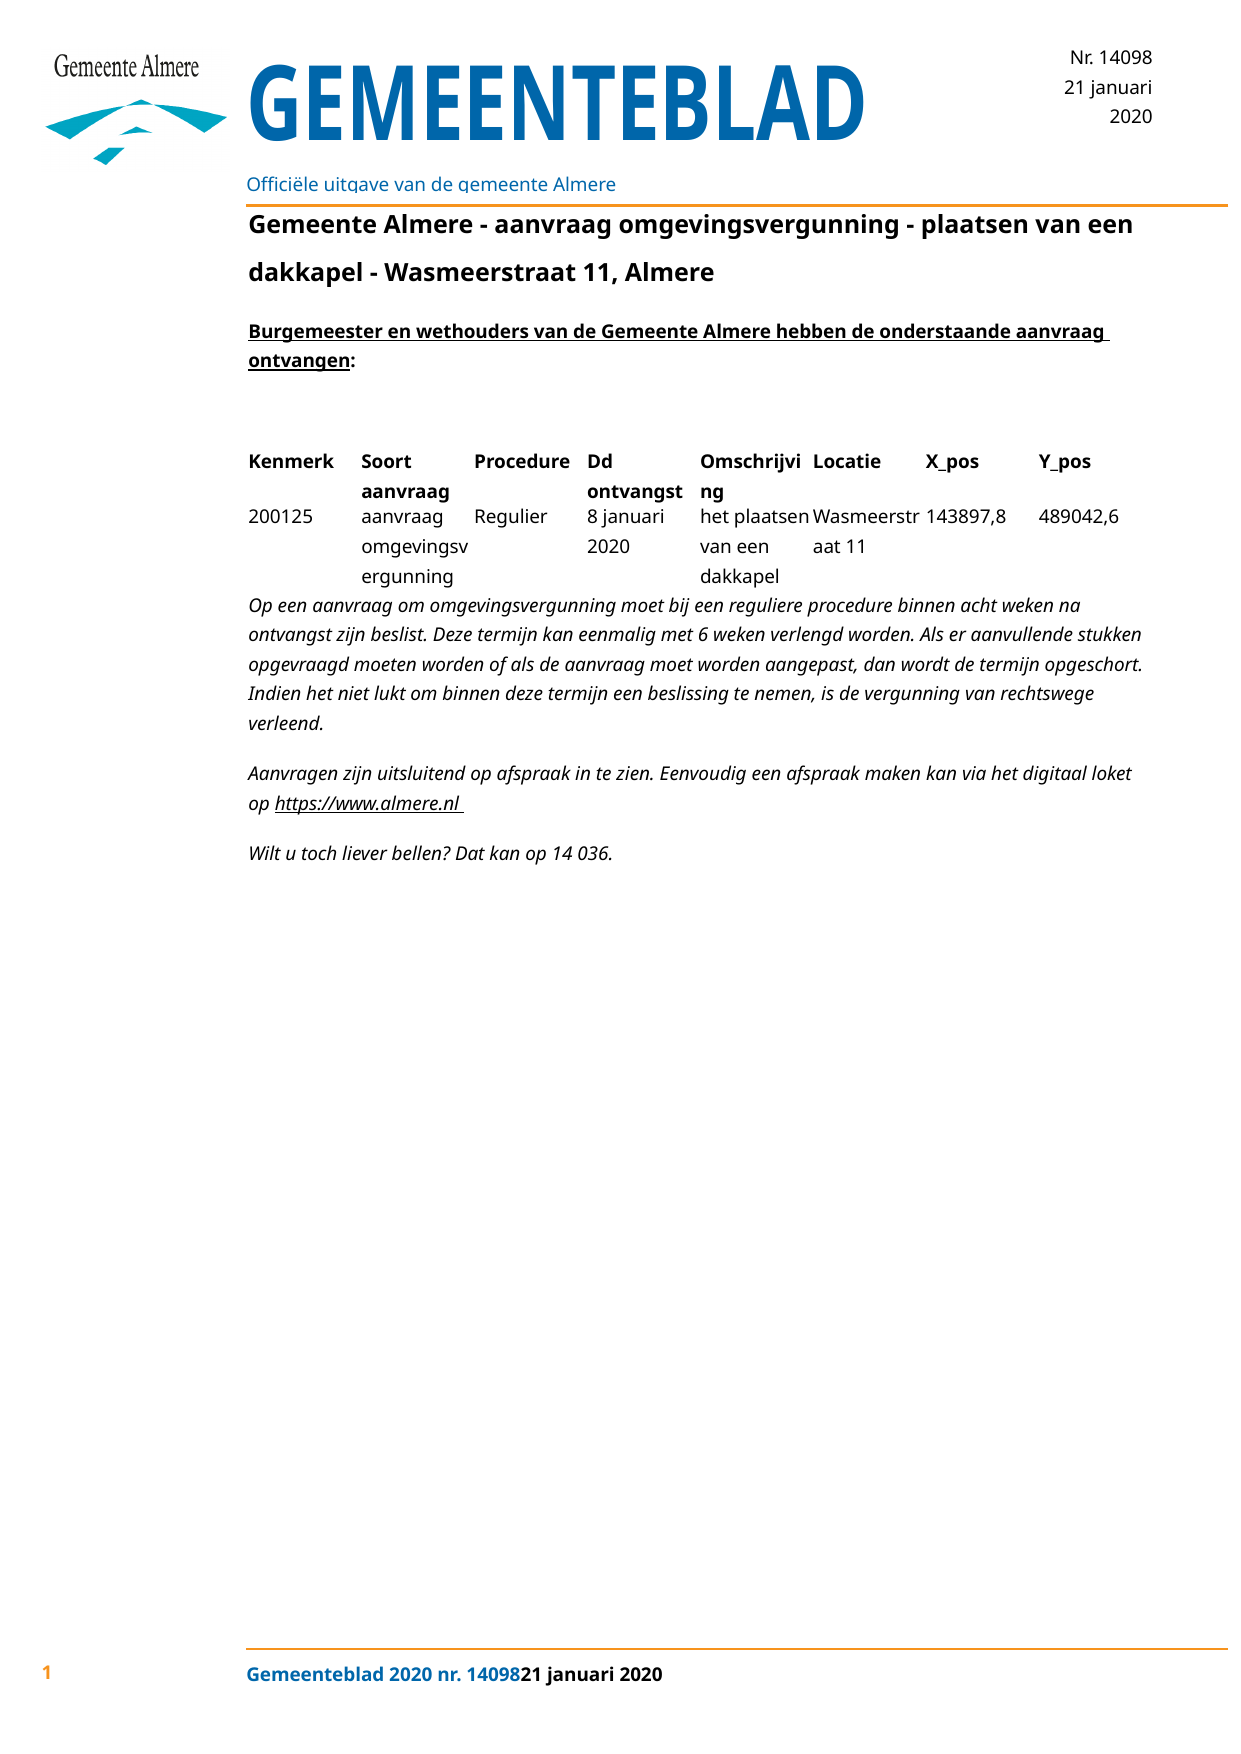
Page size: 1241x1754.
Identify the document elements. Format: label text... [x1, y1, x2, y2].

table_header Kenmerk [248, 449, 361, 504]
table_header Procedure [474, 449, 587, 504]
table_cell Regulier [474, 504, 587, 589]
table_cell 200125 [248, 504, 361, 589]
text Burgemeester en wethouders van de Gemeente Almere hebben de onderstaande aanvraag ontvangen: [248, 318, 1152, 373]
text Op een aanvraag om omgevingsvergunning moet bij een reguliere procedure binnen acht weken na ontvangst zijn beslist. Deze termijn kan eenmalig met 6 weken verlengd worden. Als er aanvullende stukken opgevraagd moeten worden of als de aanvraag moet worden aangepast, dan wordt de termijn opgeschort. Indien het niet lukt om binnen deze termijn een beslissing te nemen, is de vergunning van rechtswege verleend. [248, 592, 1152, 736]
text Gemeente Almere - aanvraag omgevingsvergunning - plaatsen van een dakkapel - Wasmeerstraat 11, Almere [248, 207, 1152, 288]
table_header Soort aanvraag [361, 449, 474, 504]
table_cell 143897,8 [926, 504, 1038, 589]
table_cell 8 januari 2020 [587, 504, 700, 589]
text Wilt u toch liever bellen? Dat kan op 14 036. [248, 841, 1152, 866]
table_cell Wasmeerstraat 11 [813, 504, 926, 589]
text Aanvragen zijn uitsluitend op afspraak in te zien. Eenvoudig een afspraak maken kan via het digitaal loket op https://www.almere.nl [248, 761, 1152, 816]
table_cell het plaatsen van een dakkapel [700, 504, 813, 589]
table_cell aanvraag omgevingsvergunning [361, 504, 474, 589]
table_cell 489042,6 [1039, 504, 1152, 589]
table_header Locatie [813, 449, 926, 504]
table_header Y_pos [1039, 449, 1152, 504]
picture [41, 47, 231, 172]
table_header Omschrijving [700, 449, 813, 504]
table_header Dd ontvangst [587, 449, 700, 504]
table_header X_pos [926, 449, 1038, 504]
